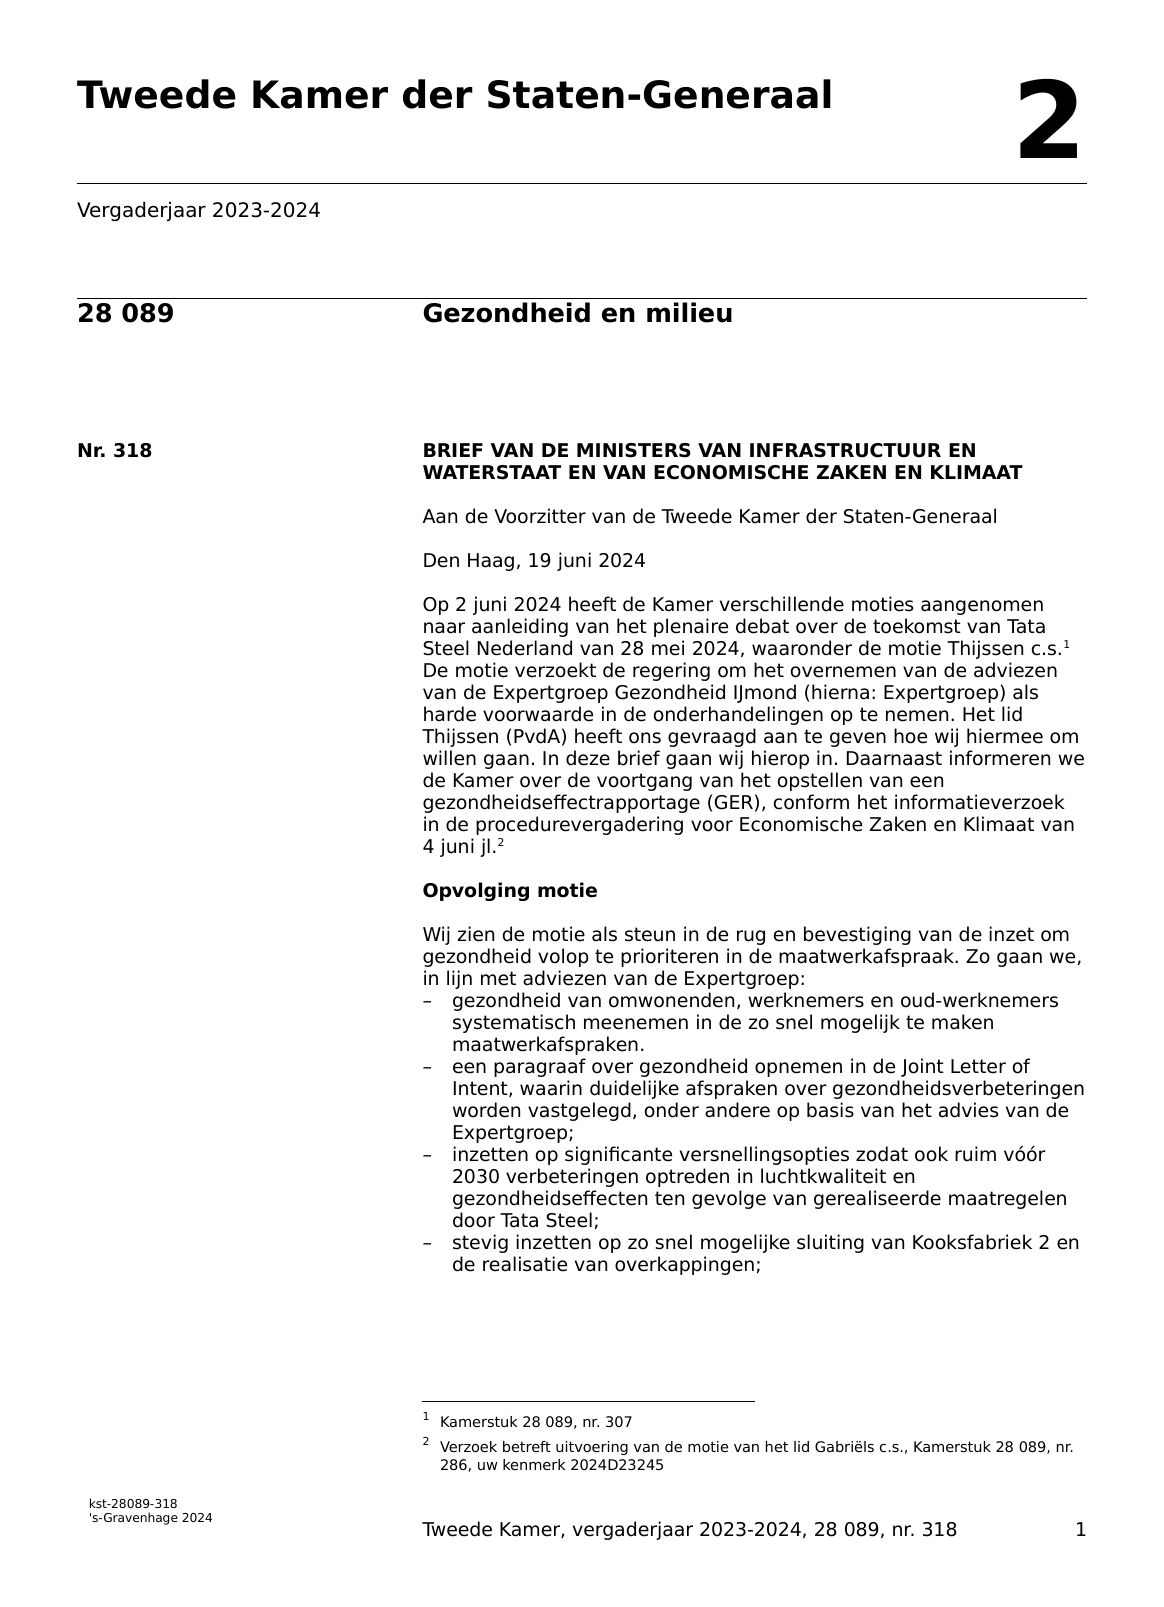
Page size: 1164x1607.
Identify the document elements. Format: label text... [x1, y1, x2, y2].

text Kamerstuk 28 089, nr. 307 [422, 1410, 1087, 1432]
text kst-28089-318 [88, 1497, 323, 1511]
text Verzoek betreft uitvoering van de motie van het lid Gabriëls c.s., Kamerstuk 28 089, nr. 286, uw kenmerk 2024D23245 [422, 1435, 1087, 1474]
text – stevig inzetten op zo snel mogelijke sluiting van Kooksfabriek 2 en de realisatie van overkappingen; [422, 1232, 1087, 1276]
text – gezondheid van omwonenden, werknemers en oud-werknemers systematisch meenemen in de zo snel mogelijk te maken maatwerkafspraken. [422, 990, 1087, 1056]
table_header 2 [886, 59, 1087, 183]
subtitle Nr. 318 BRIEF VAN DE MINISTERS VAN INFRASTRUCTUUR EN WATERSTAAT EN VAN ECONOMISCHE ZAKEN EN KLIMAAT [77, 440, 1087, 484]
text – inzetten op significante versnellingsopties zodat ook ruim vóór 2030 verbeteringen optreden in luchtkwaliteit en gezondheidseffecten ten gevolge van gerealiseerde maatregelen door Tata Steel; [422, 1144, 1087, 1232]
text Den Haag, 19 juni 2024 [422, 550, 1087, 572]
text Wij zien de motie als steun in de rug en bevestiging van de inzet om gezondheid volop te prioriteren in de maatwerkafspraak. Zo gaan we, in lijn met adviezen van de Expertgroep: [422, 924, 1087, 990]
text 's-Gravenhage 2024 [88, 1511, 323, 1525]
subtitle Opvolging motie [422, 880, 1087, 902]
text Aan de Voorzitter van de Tweede Kamer der Staten-Generaal [422, 506, 1087, 528]
table_header Tweede Kamer der Staten-Generaal [77, 59, 886, 183]
subtitle 28 089 Gezondheid en milieu [77, 299, 1087, 329]
text – een paragraaf over gezondheid opnemen in de Joint Letter of Intent, waarin duidelijke afspraken over gezondheidsverbeteringen worden vastgelegd, onder andere op basis van het advies van de Expertgroep; [422, 1056, 1087, 1144]
table_cell Vergaderjaar 2023-2024 [77, 184, 1087, 298]
text Op 2 juni 2024 heeft de Kamer verschillende moties aangenomen naar aanleiding van het plenaire debat over de toekomst van Tata Steel Nederland van 28 mei 2024, waaronder de motie Thijssen c.s. De motie verzoekt de regering om het overnemen van de adviezen van de Expertgroep Gezondheid IJmond (hierna: Expertgroep) als harde voorwaarde in de onderhandelingen op te nemen. Het lid Thijssen (PvdA) heeft ons gevraagd aan te geven hoe wij hiermee om willen gaan. In deze brief gaan wij hierop in. Daarnaast informeren we de Kamer over de voortgang van het opstellen van een gezondheidseffectrapportage (GER), conform het informatieverzoek in de procedurevergadering voor Economische Zaken en Klimaat van 4 juni jl. [422, 594, 1087, 858]
